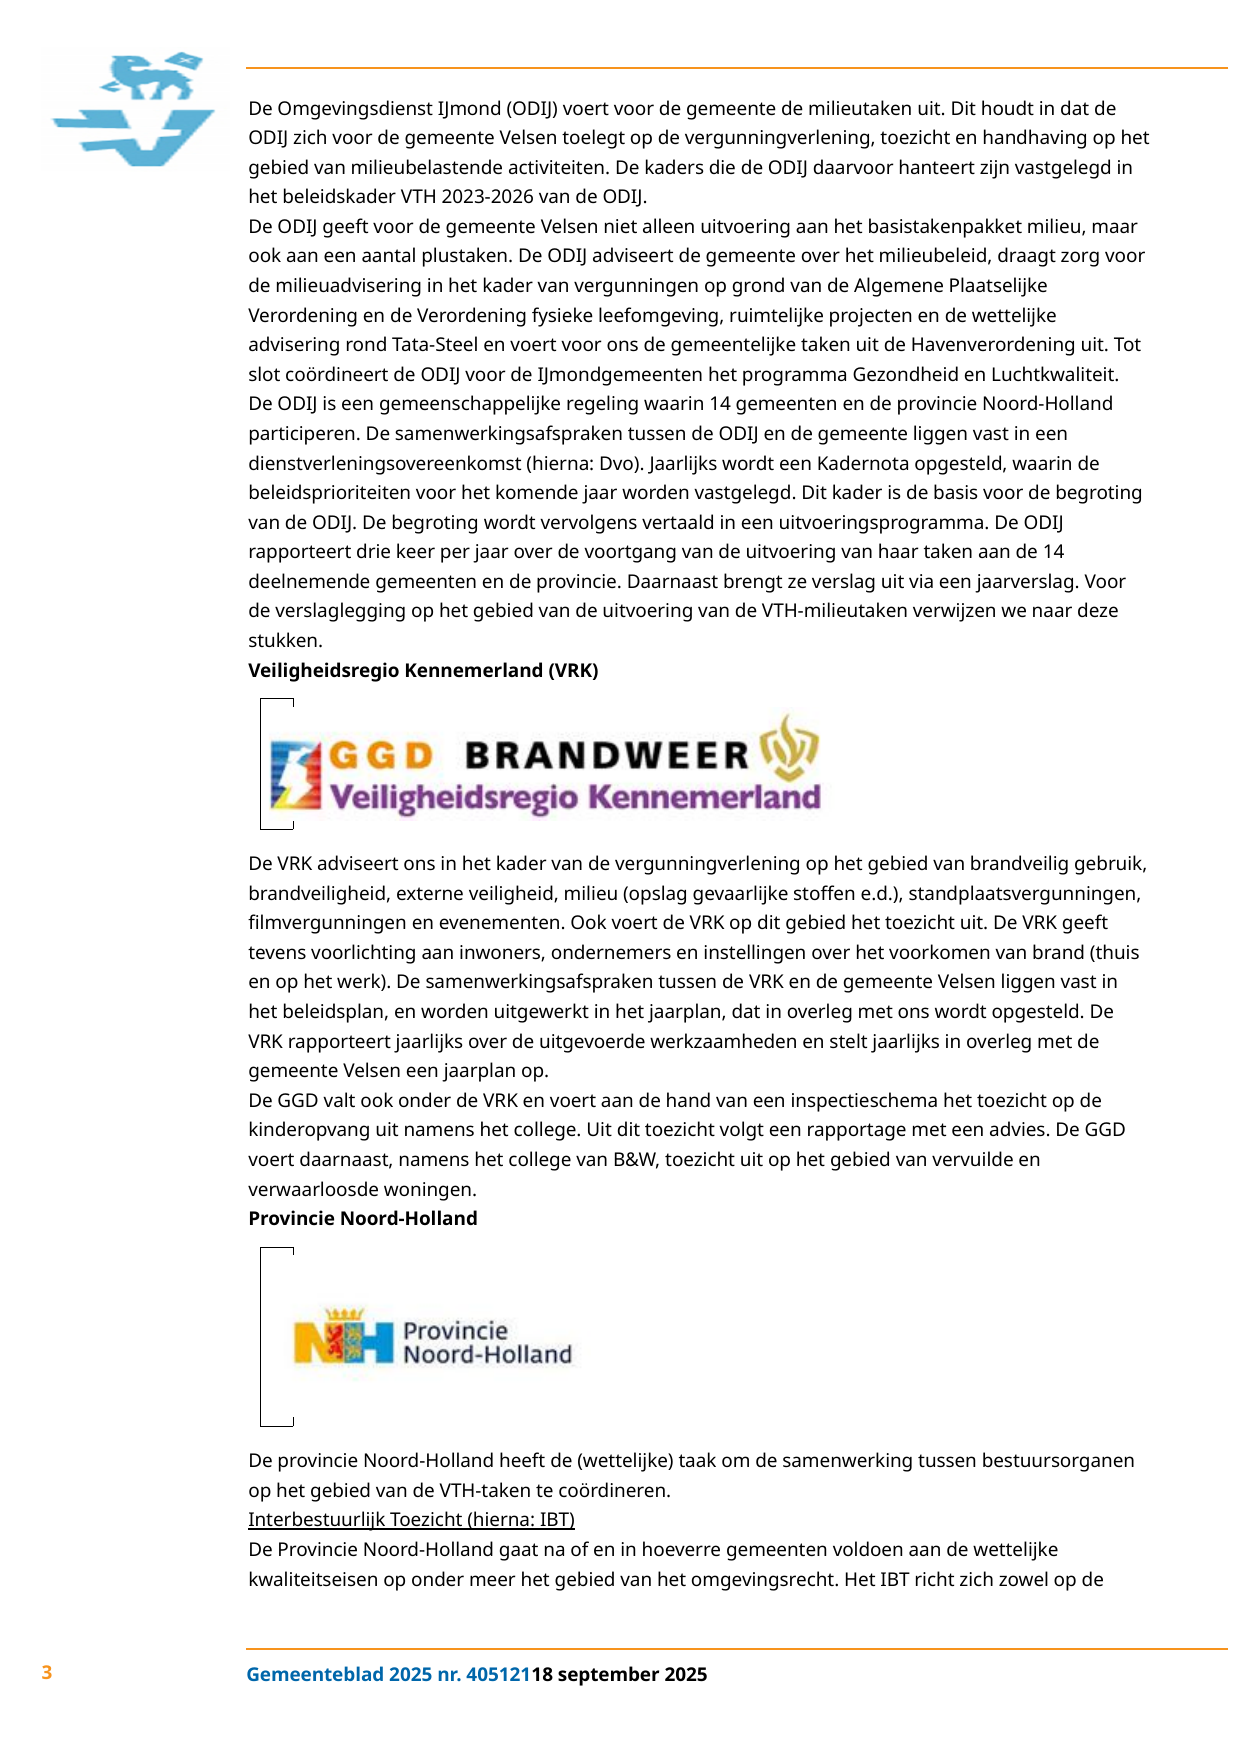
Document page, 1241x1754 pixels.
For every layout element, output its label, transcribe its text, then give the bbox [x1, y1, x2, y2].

text De Provincie Noord-Holland gaat na of en in hoeverre gemeenten voldoen aan de wettelijke kwaliteitseisen op onder meer het gebied van het omgevingsrecht. Het IBT richt zich zowel op de [248, 1536, 1152, 1591]
picture [41, 47, 231, 172]
text De provincie Noord-Holland heeft de (wettelijke) taak om de samenwerking tussen bestuursorganen op het gebied van de VTH-taken te coördineren. [248, 1447, 1152, 1503]
text De VRK adviseert ons in het kader van de vergunningverlening op het gebied van brandveilig gebruik, brandveiligheid, externe veiligheid, milieu (opslag gevaarlijke stoffen e.d.), standplaatsvergunningen, filmvergunningen en evenementen. Ook voert de VRK op dit gebied het toezicht uit. De VRK geeft tevens voorlichting aan inwoners, ondernemers en instellingen over het voorkomen van brand (thuis en op het werk). De samenwerkingsafspraken tussen de VRK en de gemeente Velsen liggen vast in het beleidsplan, en worden uitgewerkt in het jaarplan, dat in overleg met ons wordt opgesteld. De VRK rapporteert jaarlijks over de uitgevoerde werkzaamheden en stelt jaarlijks in overleg met de gemeente Velsen een jaarplan op. [248, 850, 1152, 1083]
text De Omgevingsdienst IJmond (ODIJ) voert voor de gemeente de milieutaken uit. Dit houdt in dat de ODIJ zich voor de gemeente Velsen toelegt op de vergunningverlening, toezicht en handhaving op het gebied van milieubelastende activiteiten. De kaders die de ODIJ daarvoor hanteert zijn vastgelegd in het beleidskader VTH 2023-2026 van de ODIJ. [248, 95, 1152, 209]
text De ODIJ geeft voor de gemeente Velsen niet alleen uitvoering aan het basistakenpakket milieu, maar ook aan een aantal plustaken. De ODIJ adviseert de gemeente over het milieubeleid, draagt zorg voor de milieuadvisering in het kader van vergunningen op grond van de Algemene Plaatselijke Verordening en de Verordening fysieke leefomgeving, ruimtelijke projecten en de wettelijke advisering rond Tata-Steel en voert voor ons de gemeentelijke taken uit de Havenverordening uit. Tot slot coördineert de ODIJ voor de IJmondgemeenten het programma Gezondheid en Luchtkwaliteit. [248, 213, 1152, 387]
picture [268, 707, 835, 821]
text De ODIJ is een gemeenschappelijke regeling waarin 14 gemeenten en de provincie Noord-Holland participeren. De samenwerkingsafspraken tussen de ODIJ en de gemeente liggen vast in een dienstverleningsovereenkomst (hierna: Dvo). Jaarlijks wordt een Kadernota opgesteld, waarin de beleidsprioriteiten voor het komende jaar worden vastgelegd. Dit kader is de basis voor de begroting van de ODIJ. De begroting wordt vervolgens vertaald in een uitvoeringsprogramma. De ODIJ rapporteert drie keer per jaar over de voortgang van de uitvoering van haar taken aan de 14 deelnemende gemeenten en de provincie. Daarnaast brengt ze verslag uit via een jaarverslag. Voor de verslaglegging op het gebied van de uitvoering van de VTH-milieutaken verwijzen we naar deze stukken. [248, 391, 1152, 653]
text De GGD valt ook onder de VRK en voert aan de hand van een inspectieschema het toezicht op de kinderopvang uit namens het college. Uit dit toezicht volgt een rapportage met een advies. De GGD voert daarnaast, namens het college van B&W, toezicht uit op het gebied van vervuilde en verwaarloosde woningen. [248, 1087, 1152, 1202]
text Veiligheidsregio Kennemerland (VRK) [248, 657, 1152, 683]
text Interbestuurlijk Toezicht (hierna: IBT) [248, 1507, 1152, 1532]
picture [268, 1255, 591, 1417]
text Provincie Noord-Holland [248, 1205, 1152, 1231]
